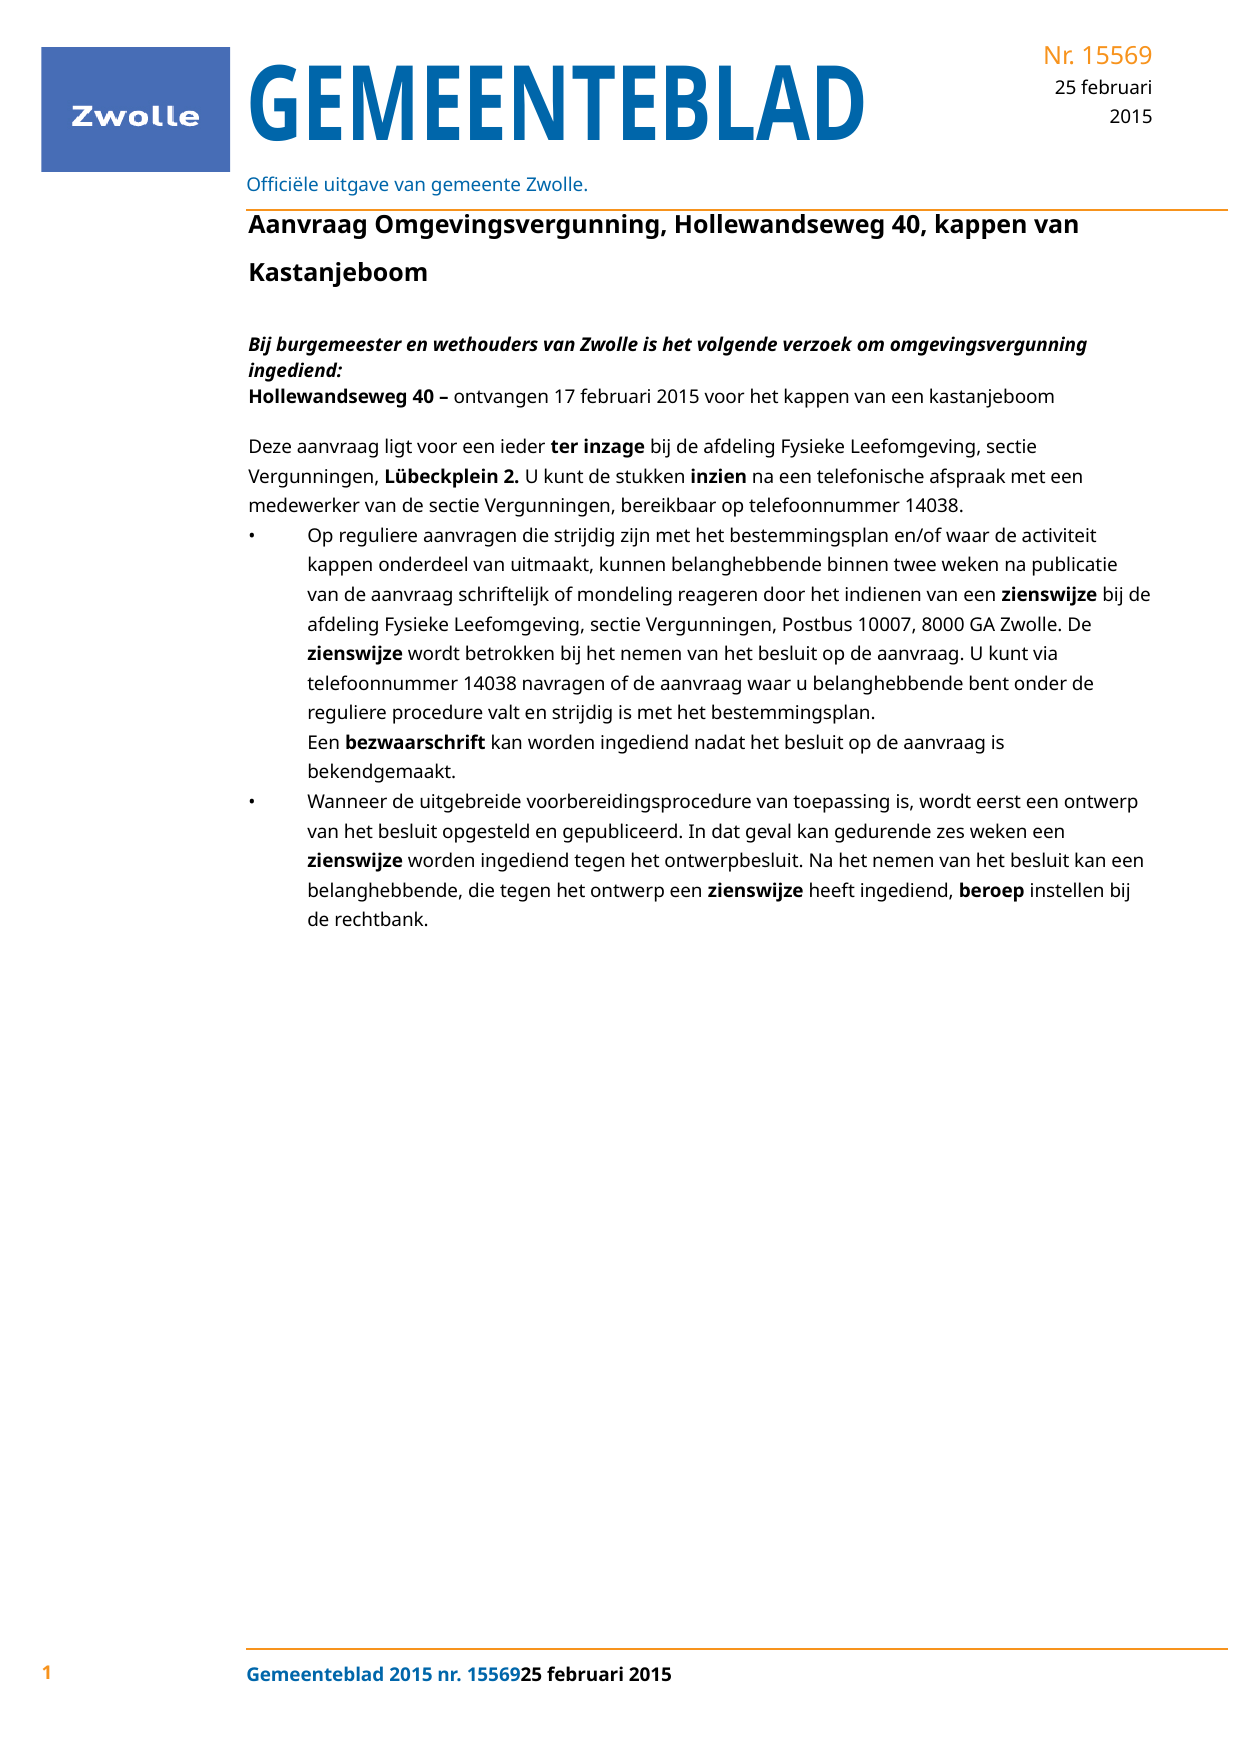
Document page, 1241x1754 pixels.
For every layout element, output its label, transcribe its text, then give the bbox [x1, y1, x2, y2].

text Aanvraag Omgevingsvergunning, Hollewandseweg 40, kappen van Kastanjeboom [248, 211, 1152, 288]
list Wanneer de uitgebreide voorbereidingsprocedure van toepassing is, wordt eerst een ontwerp van het besluit opgesteld en gepubliceerd. In dat geval kan gedurende zes weken een zienswijze worden ingediend tegen het ontwerpbesluit. Na het nemen van het besluit kan een belanghebbende, die tegen het ontwerp een zienswijze heeft ingediend, beroep instellen bij de rechtbank. [248, 788, 1152, 932]
text Hollewandseweg 40 – ontvangen 17 februari 2015 voor het kappen van een kastanjeboom [248, 383, 1152, 409]
text Deze aanvraag ligt voor een ieder ter inzage bij de afdeling Fysieke Leefomgeving, sectie Vergunningen, Lübeckplein 2. U kunt de stukken inzien na een telefonische afspraak met een medewerker van de sectie Vergunningen, bereikbaar op telefoonnummer 14038. [248, 433, 1152, 518]
picture [41, 47, 231, 172]
text Bij burgemeester en wethouders van Zwolle is het volgende verzoek om omgevingsvergunning ingediend: [248, 331, 1152, 383]
list Een bezwaarschrift kan worden ingediend nadat het besluit op de aanvraag is bekendgemaakt. [248, 729, 1152, 784]
list Op reguliere aanvragen die strijdig zijn met het bestemmingsplan en/of waar de activiteit kappen onderdeel van uitmaakt, kunnen belanghebbende binnen twee weken na publicatie van de aanvraag schriftelijk of mondeling reageren door het indienen van een zienswijze bij de afdeling Fysieke Leefomgeving, sectie Vergunningen, Postbus 10007, 8000 GA Zwolle. De zienswijze wordt betrokken bij het nemen van het besluit op de aanvraag. U kunt via telefoonnummer 14038 navragen of de aanvraag waar u belanghebbende bent onder de reguliere procedure valt en strijdig is met het bestemmingsplan. [248, 522, 1152, 725]
